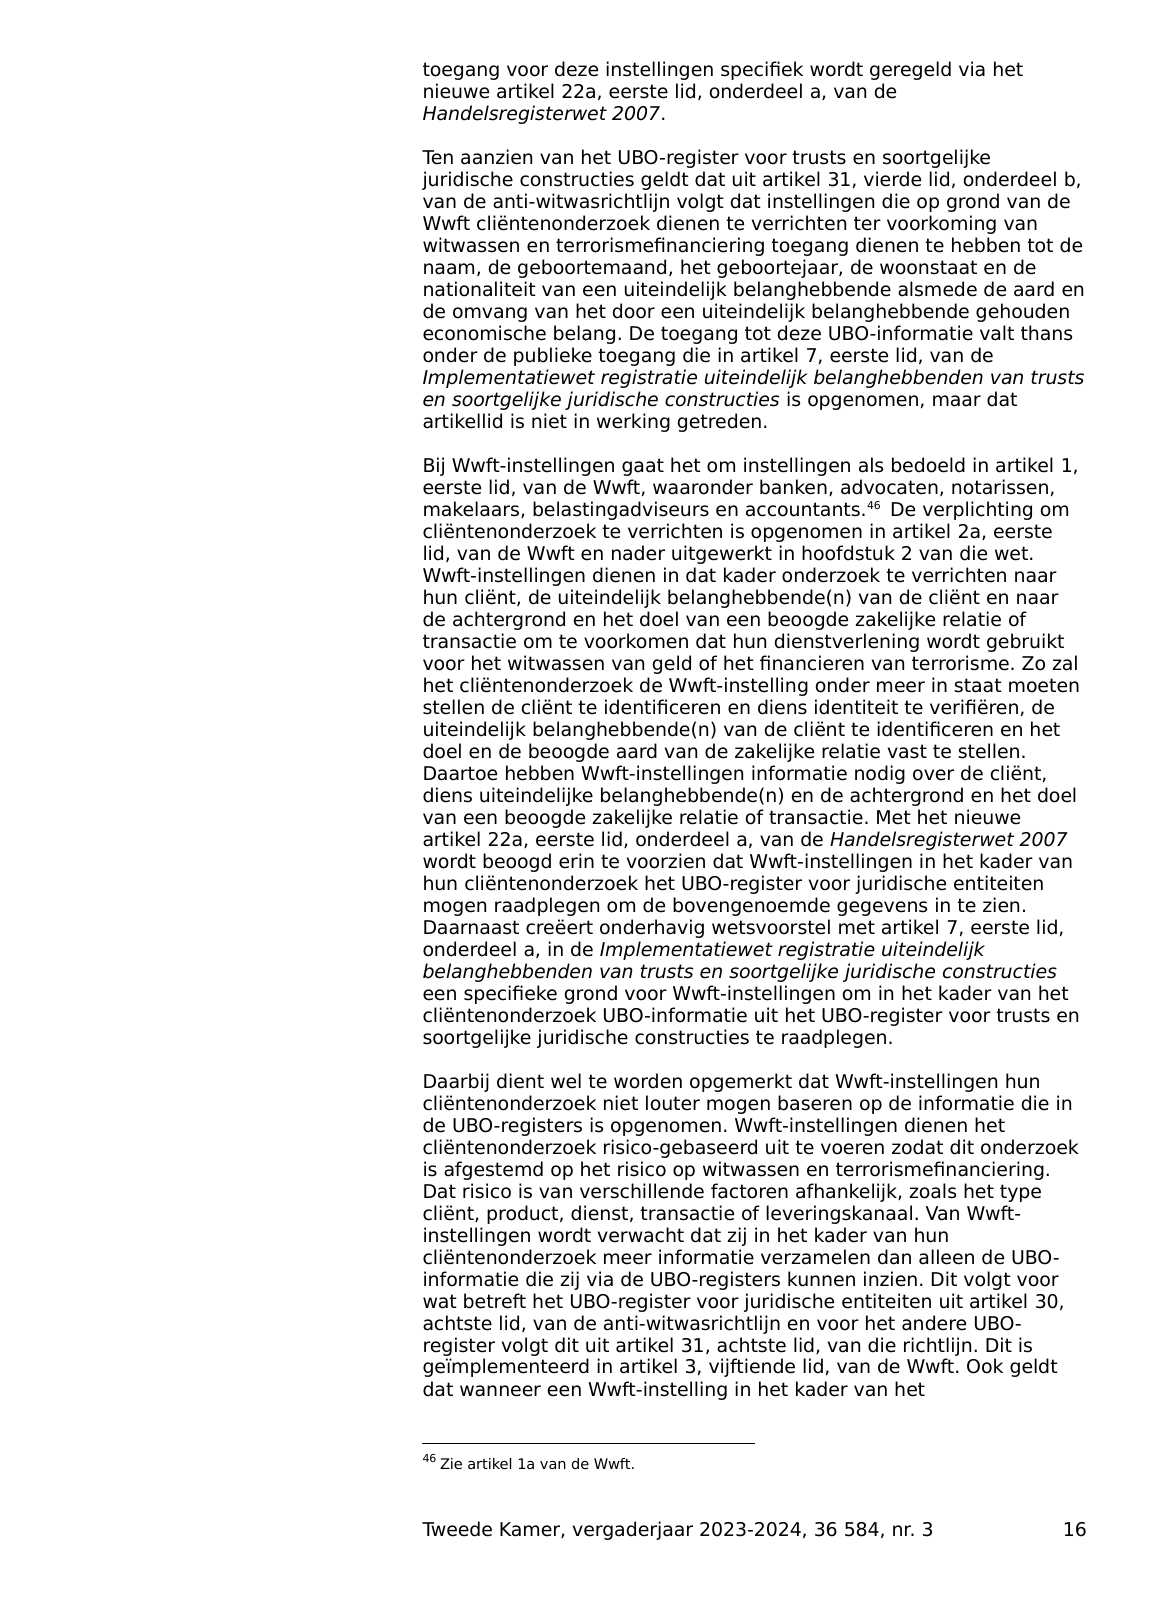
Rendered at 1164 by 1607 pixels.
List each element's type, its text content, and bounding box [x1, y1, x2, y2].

text Bij Wwft-instellingen gaat het om instellingen als bedoeld in artikel 1, eerste lid, van de Wwft, waaronder banken, advocaten, notarissen, makelaars, belastingadviseurs en accountants. De verplichting om cliëntenonderzoek te verrichten is opgenomen in artikel 2a, eerste lid, van de Wwft en nader uitgewerkt in hoofdstuk 2 van die wet. Wwft-instellingen dienen in dat kader onderzoek te verrichten naar hun cliënt, de uiteindelijk belanghebbende(n) van de cliënt en naar de achtergrond en het doel van een beoogde zakelijke relatie of transactie om te voorkomen dat hun dienstverlening wordt gebruikt voor het witwassen van geld of het financieren van terrorisme. Zo zal het cliëntenonderzoek de Wwft-instelling onder meer in staat moeten stellen de cliënt te identificeren en diens identiteit te verifiëren, de uiteindelijk belanghebbende(n) van de cliënt te identificeren en het doel en de beoogde aard van de zakelijke relatie vast te stellen. Daartoe hebben Wwft-instellingen informatie nodig over de cliënt, diens uiteindelijke belanghebbende(n) en de achtergrond en het doel van een beoogde zakelijke relatie of transactie. Met het nieuwe artikel 22a, eerste lid, onderdeel a, van de Handelsregisterwet 2007 wordt beoogd erin te voorzien dat Wwft-instellingen in het kader van hun cliëntenonderzoek het UBO-register voor juridische entiteiten mogen raadplegen om de bovengenoemde gegevens in te zien. Daarnaast creëert onderhavig wetsvoorstel met artikel 7, eerste lid, onderdeel a, in de Implementatiewet registratie uiteindelijk belanghebbenden van trusts en soortgelijke juridische constructies een specifieke grond voor Wwft-instellingen om in het kader van het cliëntenonderzoek UBO-informatie uit het UBO-register voor trusts en soortgelijke juridische constructies te raadplegen. [422, 455, 1087, 1048]
text Daarbij dient wel te worden opgemerkt dat Wwft-instellingen hun cliëntenonderzoek niet louter mogen baseren op de informatie die in de UBO-registers is opgenomen. Wwft-instellingen dienen het cliëntenonderzoek risico-gebaseerd uit te voeren zodat dit onderzoek is afgestemd op het risico op witwassen en terrorismefinanciering. Dat risico is van verschillende factoren afhankelijk, zoals het type cliënt, product, dienst, transactie of leveringskanaal. Van Wwft-instellingen wordt verwacht dat zij in het kader van hun cliëntenonderzoek meer informatie verzamelen dan alleen de UBO-informatie die zij via de UBO-registers kunnen inzien. Dit volgt voor wat betreft het UBO-register voor juridische entiteiten uit artikel 30, achtste lid, van de anti-witwasrichtlijn en voor het andere UBO-register volgt dit uit artikel 31, achtste lid, van die richtlijn. Dit is geïmplementeerd in artikel 3, vijftiende lid, van de Wwft. Ook geldt dat wanneer een Wwft-instelling in het kader van het [422, 1071, 1087, 1400]
text toegang voor deze instellingen specifiek wordt geregeld via het nieuwe artikel 22a, eerste lid, onderdeel a, van de Handelsregisterwet 2007. [422, 59, 1087, 125]
text Ten aanzien van het UBO-register voor trusts en soortgelijke juridische constructies geldt dat uit artikel 31, vierde lid, onderdeel b, van de anti-witwasrichtlijn volgt dat instellingen die op grond van de Wwft cliëntenonderzoek dienen te verrichten ter voorkoming van witwassen en terrorismefinanciering toegang dienen te hebben tot de naam, de geboortemaand, het geboortejaar, de woonstaat en de nationaliteit van een uiteindelijk belanghebbende alsmede de aard en de omvang van het door een uiteindelijk belanghebbende gehouden economische belang. De toegang tot deze UBO-informatie valt thans onder de publieke toegang die in artikel 7, eerste lid, van de Implementatiewet registratie uiteindelijk belanghebbenden van trusts en soortgelijke juridische constructies is opgenomen, maar dat artikellid is niet in werking getreden. [422, 147, 1087, 433]
text Zie artikel 1a van de Wwft. [422, 1452, 1087, 1474]
